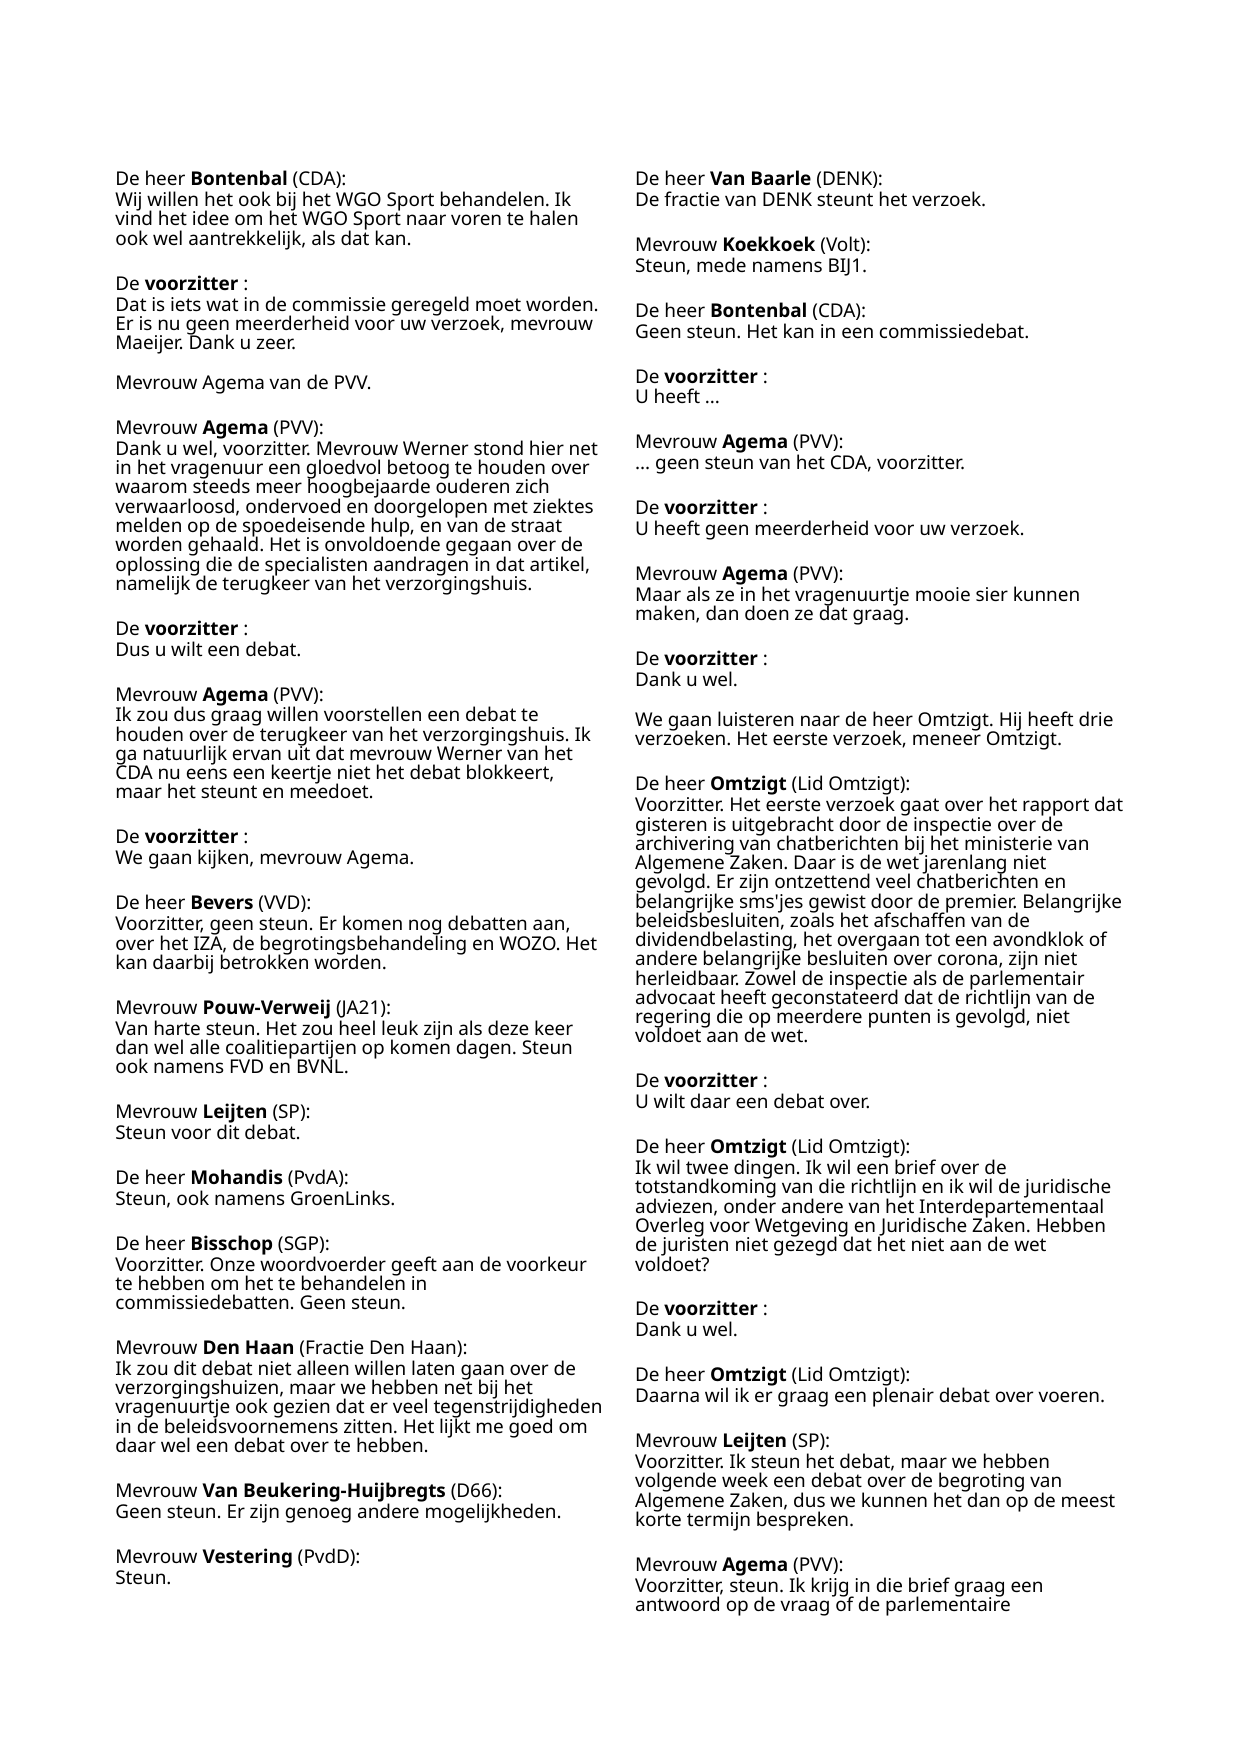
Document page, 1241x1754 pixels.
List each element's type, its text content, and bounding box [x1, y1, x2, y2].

text De voorzitter : [115, 824, 605, 849]
text De heer Van Baarle (DENK): [635, 165, 1125, 191]
text Mevrouw Agema (PVV): [635, 429, 1125, 454]
text De fractie van DENK steunt het verzoek. [635, 191, 1125, 210]
text De heer Bontenbal (CDA): [635, 297, 1125, 323]
text Steun, ook namens GroenLinks. [115, 1190, 605, 1209]
text U heeft geen meerderheid voor uw verzoek. [635, 520, 1125, 539]
text Steun, mede namens BIJ1. [635, 257, 1125, 276]
text We gaan luisteren naar de heer Omtzigt. Hij heeft drie verzoeken. Het eerste verzoek, meneer Omtzigt. [635, 711, 1125, 750]
text De heer Mohandis (PvdA): [115, 1164, 605, 1190]
text De voorzitter : [635, 1068, 1125, 1093]
text Mevrouw Agema (PVV): [115, 414, 605, 440]
text Steun. [115, 1569, 605, 1588]
text Dank u wel, voorzitter. Mevrouw Werner stond hier net in het vragenuur een gloedvol betoog te houden over waarom steeds meer hoogbejaarde ouderen zich verwaarloosd, ondervoed en doorgelopen met ziektes melden op de spoedeisende hulp, en van de straat worden gehaald. Het is onvoldoende gegaan over de oplossing die de specialisten aandragen in dat artikel, namelijk de terugkeer van het verzorgingshuis. [115, 440, 605, 594]
text Mevrouw Leijten (SP): [635, 1427, 1125, 1453]
text De heer Bevers (VVD): [115, 889, 605, 915]
text Van harte steun. Het zou heel leuk zijn als deze keer dan wel alle coalitiepartijen op komen dagen. Steun ook namens FVD en BVNL. [115, 1019, 605, 1077]
text Dank u wel. [635, 671, 1125, 690]
text De voorzitter : [635, 494, 1125, 520]
text Mevrouw Den Haan (Fractie Den Haan): [115, 1334, 605, 1360]
text De voorzitter : [635, 1296, 1125, 1321]
text We gaan kijken, mevrouw Agema. [115, 849, 605, 869]
text De heer Bisschop (SGP): [115, 1230, 605, 1256]
text Dat is iets wat in de commissie geregeld moet worden. Er is nu geen meerderheid voor uw verzoek, mevrouw Maeijer. Dank u zeer. [115, 296, 605, 353]
text Wij willen het ook bij het WGO Sport behandelen. Ik vind het idee om het WGO Sport naar voren te halen ook wel aantrekkelijk, als dat kan. [115, 191, 605, 249]
text De voorzitter : [115, 615, 605, 641]
text Voorzitter. Het eerste verzoek gaat over het rapport dat gisteren is uitgebracht door de inspectie over de archivering van chatberichten bij het ministerie van Algemene Zaken. Daar is de wet jarenlang niet gevolgd. Er zijn ontzettend veel chatberichten en belangrijke sms'jes gewist door de premier. Belangrijke beleidsbesluiten, zoals het afschaffen van de dividendbelasting, het overgaan tot een avondklok of andere belangrijke besluiten over corona, zijn niet herleidbaar. Zowel de inspectie als de parlementair advocaat heeft geconstateerd dat de richtlijn van de regering die op meerdere punten is gevolgd, niet voldoet aan de wet. [635, 796, 1125, 1047]
text Geen steun. Er zijn genoeg andere mogelijkheden. [115, 1503, 605, 1522]
text Mevrouw Agema (PVV): [115, 681, 605, 706]
text Voorzitter. Onze woordvoerder geeft aan de voorkeur te hebben om het te behandelen in commissiedebatten. Geen steun. [115, 1256, 605, 1313]
text Mevrouw Agema van de PVV. [115, 374, 605, 393]
text Voorzitter, geen steun. Er komen nog debatten aan, over het IZA, de begrotingsbehandeling en WOZO. Het kan daarbij betrokken worden. [115, 915, 605, 973]
text De heer Omtzigt (Lid Omtzigt): [635, 1133, 1125, 1159]
text De voorzitter : [635, 363, 1125, 388]
text De heer Omtzigt (Lid Omtzigt): [635, 1361, 1125, 1387]
text De voorzitter : [115, 270, 605, 296]
text Mevrouw Leijten (SP): [115, 1098, 605, 1124]
text Voorzitter. Ik steun het debat, maar we hebben volgende week een debat over de begroting van Algemene Zaken, dus we kunnen het dan op de meest korte termijn bespreken. [635, 1453, 1125, 1530]
text Mevrouw Agema (PVV): [635, 1551, 1125, 1577]
text ... geen steun van het CDA, voorzitter. [635, 454, 1125, 474]
text Maar als ze in het vragenuurtje mooie sier kunnen maken, dan doen ze dat graag. [635, 586, 1125, 624]
text Mevrouw Van Beukering-Huijbregts (D66): [115, 1477, 605, 1503]
text Geen steun. Het kan in een commissiedebat. [635, 323, 1125, 342]
text Ik zou dit debat niet alleen willen laten gaan over de verzorgingshuizen, maar we hebben net bij het vragenuurtje ook gezien dat er veel tegenstrijdigheden in de beleidsvoornemens zitten. Het lijkt me goed om daar wel een debat over te hebben. [115, 1360, 605, 1456]
text U wilt daar een debat over. [635, 1093, 1125, 1113]
text Steun voor dit debat. [115, 1124, 605, 1143]
text Mevrouw Koekkoek (Volt): [635, 231, 1125, 257]
text Dus u wilt een debat. [115, 641, 605, 660]
text Mevrouw Agema (PVV): [635, 560, 1125, 586]
text De voorzitter : [635, 645, 1125, 671]
text Dank u wel. [635, 1321, 1125, 1341]
text Voorzitter, steun. Ik krijg in die brief graag een antwoord op de vraag of de parlementaire [635, 1577, 1125, 1615]
text Ik wil twee dingen. Ik wil een brief over de totstandkoming van die richtlijn en ik wil de juridische adviezen, onder andere van het Interdepartementaal Overleg voor Wetgeving en Juridische Zaken. Hebben de juristen niet gezegd dat het niet aan de wet voldoet? [635, 1159, 1125, 1275]
text Ik zou dus graag willen voorstellen een debat te houden over de terugkeer van het verzorgingshuis. Ik ga natuurlijk ervan uit dat mevrouw Werner van het CDA nu eens een keertje niet het debat blokkeert, maar het steunt en meedoet. [115, 706, 605, 803]
text Mevrouw Pouw-Verweij (JA21): [115, 994, 605, 1019]
text De heer Bontenbal (CDA): [115, 165, 605, 191]
text U heeft ... [635, 388, 1125, 408]
text De heer Omtzigt (Lid Omtzigt): [635, 771, 1125, 796]
text Daarna wil ik er graag een plenair debat over voeren. [635, 1387, 1125, 1406]
text Mevrouw Vestering (PvdD): [115, 1543, 605, 1569]
